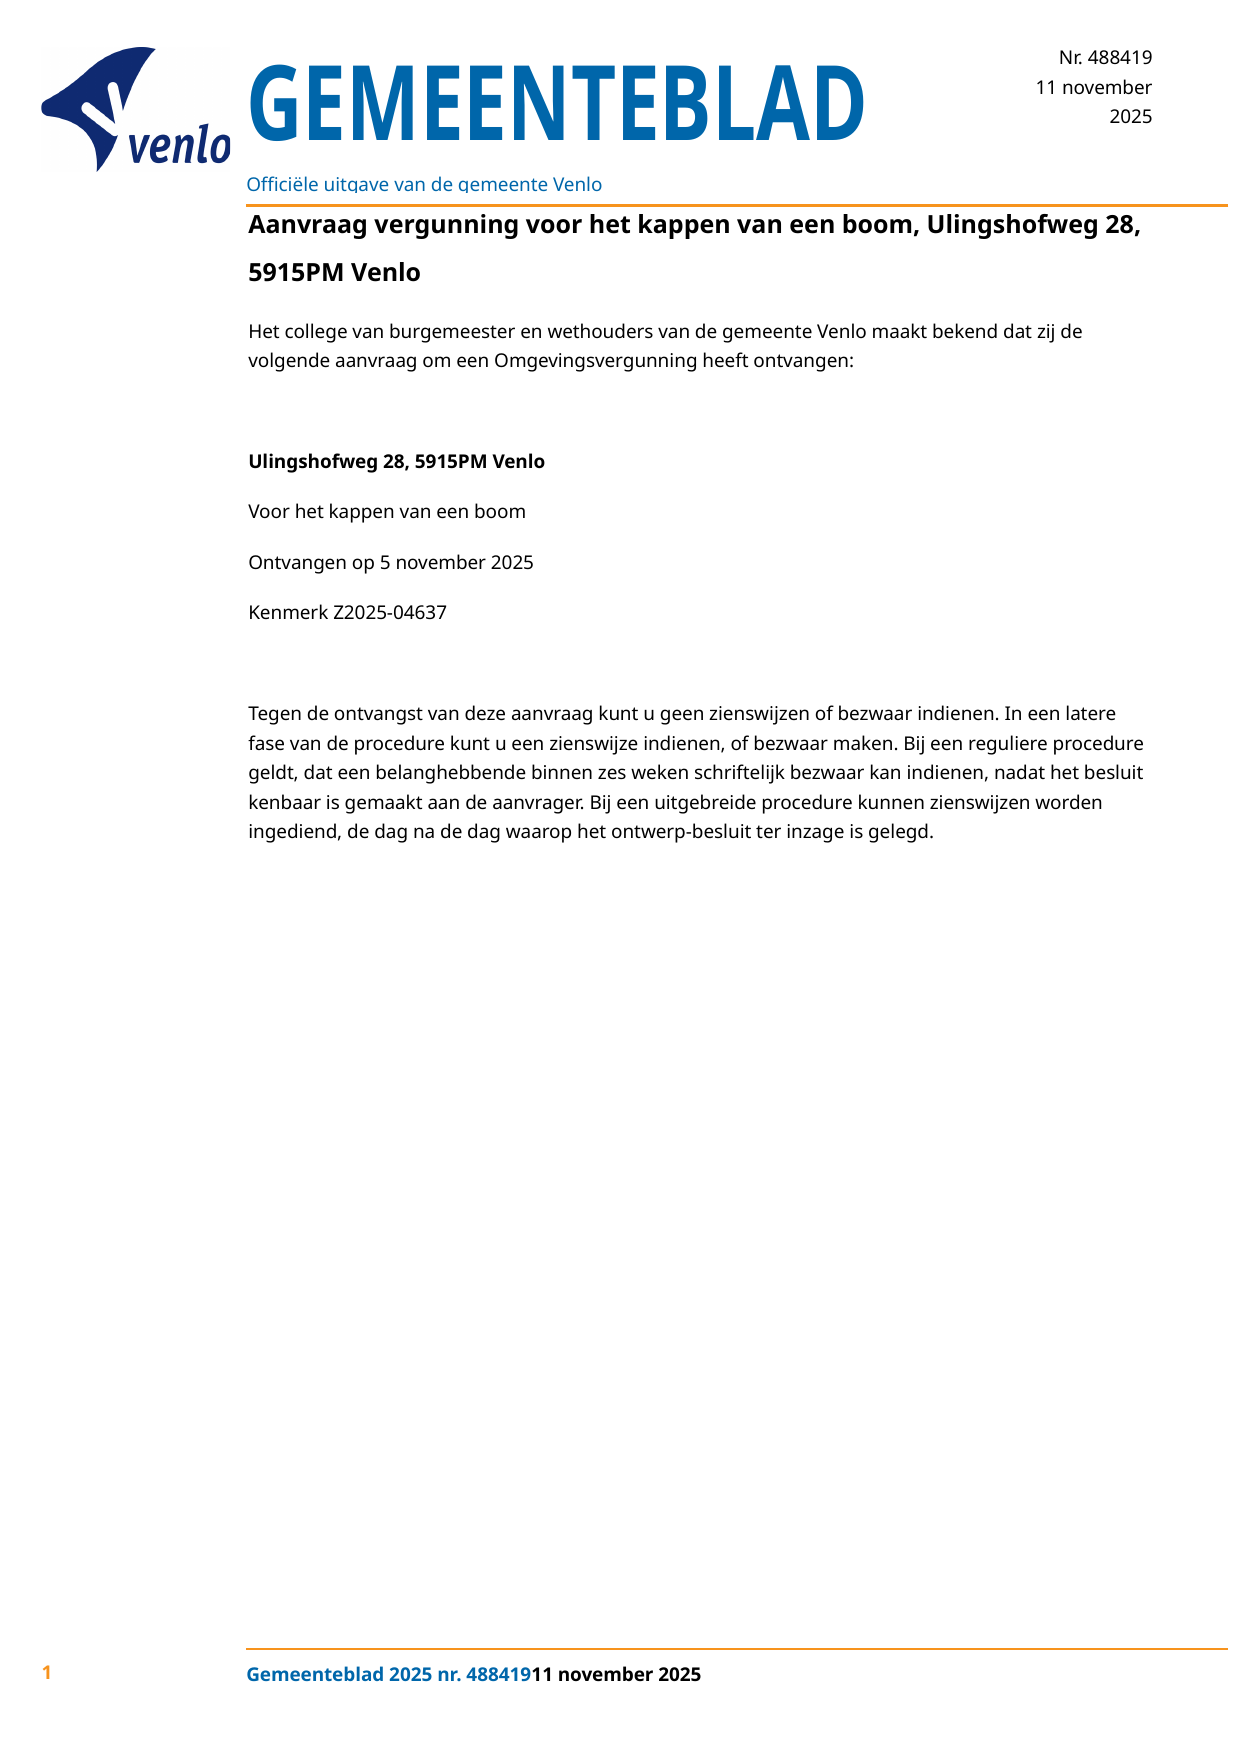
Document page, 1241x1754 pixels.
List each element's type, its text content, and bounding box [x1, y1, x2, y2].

text Aanvraag vergunning voor het kappen van een boom, Ulingshofweg 28, 5915PM Venlo [248, 207, 1152, 288]
text Ulingshofweg 28, 5915PM Venlo [248, 448, 1152, 474]
text Voor het kappen van een boom [248, 499, 1152, 524]
text Kenmerk Z2025-04637 [248, 599, 1152, 625]
picture [41, 47, 231, 172]
text Ontvangen op 5 november 2025 [248, 549, 1152, 575]
text Het college van burgemeester en wethouders van de gemeente Venlo maakt bekend dat zij de volgende aanvraag om een Omgevingsvergunning heeft ontvangen: [248, 318, 1152, 373]
text Tegen de ontvangst van deze aanvraag kunt u geen zienswijzen of bezwaar indienen. In een latere fase van de procedure kunt u een zienswijze indienen, of bezwaar maken. Bij een reguliere procedure geldt, dat een belanghebbende binnen zes weken schriftelijk bezwaar kan indienen, nadat het besluit kenbaar is gemaakt aan de aanvrager. Bij een uitgebreide procedure kunnen zienswijzen worden ingediend, de dag na de dag waarop het ontwerp-besluit ter inzage is gelegd. [248, 700, 1152, 844]
